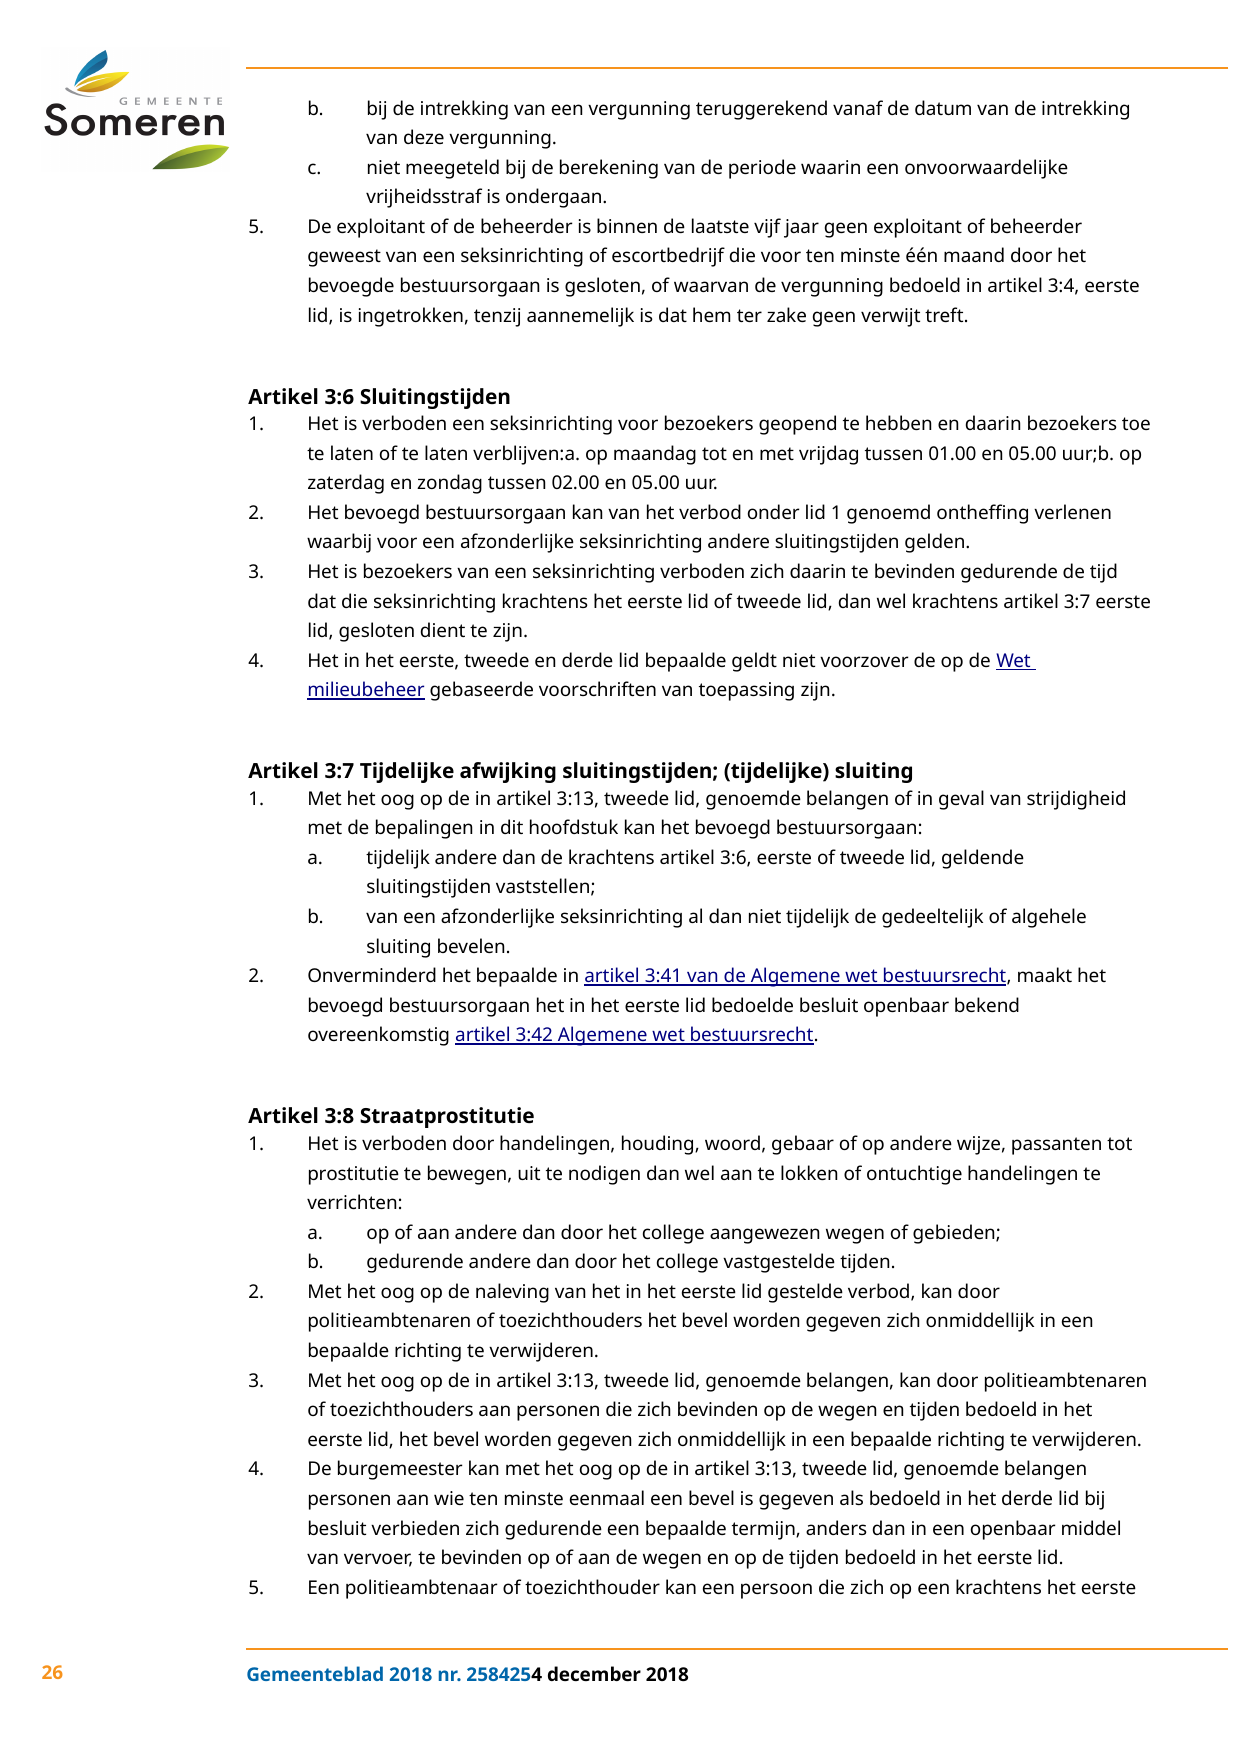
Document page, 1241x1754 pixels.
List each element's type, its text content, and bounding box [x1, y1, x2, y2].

list Het is verboden een seksinrichting voor bezoekers geopend te hebben en daarin bezoekers toe te laten of te laten verblijven:a. op maandag tot en met vrijdag tussen 01.00 en 05.00 uur;b. op zaterdag en zondag tussen 02.00 en 05.00 uur. [248, 410, 1152, 495]
text Artikel 3:6 Sluitingstijden [248, 382, 1152, 410]
list van een afzonderlijke seksinrichting al dan niet tijdelijk de gedeeltelijk of algehele sluiting bevelen. [307, 903, 1152, 959]
list gedurende andere dan door het college vastgestelde tijden. [307, 1248, 1152, 1274]
list Een politieambtenaar of toezichthouder kan een persoon die zich op een krachtens het eerste [248, 1574, 1152, 1599]
text Artikel 3:7 Tijdelijke afwijking sluitingstijden; (tijdelijke) sluiting [248, 757, 1152, 785]
list op of aan andere dan door het college aangewezen wegen of gebieden; [307, 1219, 1152, 1244]
text Artikel 3:8 Straatprostitutie [248, 1102, 1152, 1130]
list De burgemeester kan met het oog op de in artikel 3:13, tweede lid, genoemde belangen personen aan wie ten minste eenmaal een bevel is gegeven als bedoeld in het derde lid bij besluit verbieden zich gedurende een bepaalde termijn, anders dan in een openbaar middel van vervoer, te bevinden op of aan de wegen en op de tijden bedoeld in het eerste lid. [248, 1456, 1152, 1570]
list De exploitant of de beheerder is binnen de laatste vijf jaar geen exploitant of beheerder geweest van een seksinrichting of escortbedrijf die voor ten minste één maand door het bevoegde bestuursorgaan is gesloten, of waarvan de vergunning bedoeld in artikel 3:4, eerste lid, is ingetrokken, tenzij aannemelijk is dat hem ter zake geen verwijt treft. [248, 213, 1152, 328]
list Het in het eerste, tweede en derde lid bepaalde geldt niet voorzover de op de Wet milieubeheer gebaseerde voorschriften van toepassing zijn. [248, 647, 1152, 702]
list Het is verboden door handelingen, houding, woord, gebaar of op andere wijze, passanten tot prostitutie te bewegen, uit te nodigen dan wel aan te lokken of ontuchtige handelingen te verrichten: [248, 1130, 1152, 1215]
list Onverminderd het bepaalde in artikel 3:41 van de Algemene wet bestuursrecht, maakt het bevoegd bestuursorgaan het in het eerste lid bedoelde besluit openbaar bekend overeenkomstig artikel 3:42 Algemene wet bestuursrecht. [248, 962, 1152, 1047]
list bij de intrekking van een vergunning teruggerekend vanaf de datum van de intrekking van deze vergunning. [307, 95, 1152, 150]
list Het bevoegd bestuursorgaan kan van het verbod onder lid 1 genoemd ontheffing verlenen waarbij voor een afzonderlijke seksinrichting andere sluitingstijden gelden. [248, 499, 1152, 554]
list Met het oog op de naleving van het in het eerste lid gestelde verbod, kan door politieambtenaren of toezichthouders het bevel worden gegeven zich onmiddellijk in een bepaalde richting te verwijderen. [248, 1278, 1152, 1363]
list Met het oog op de in artikel 3:13, tweede lid, genoemde belangen of in geval van strijdigheid met de bepalingen in dit hoofdstuk kan het bevoegd bestuursorgaan: [248, 785, 1152, 840]
picture [41, 47, 231, 172]
list Het is bezoekers van een seksinrichting verboden zich daarin te bevinden gedurende de tijd dat die seksinrichting krachtens het eerste lid of tweede lid, dan wel krachtens artikel 3:7 eerste lid, gesloten dient te zijn. [248, 558, 1152, 643]
list Met het oog op de in artikel 3:13, tweede lid, genoemde belangen, kan door politieambtenaren of toezichthouders aan personen die zich bevinden op de wegen en tijden bedoeld in het eerste lid, het bevel worden gegeven zich onmiddellijk in een bepaalde richting te verwijderen. [248, 1367, 1152, 1452]
list tijdelijk andere dan de krachtens artikel 3:6, eerste of tweede lid, geldende sluitingstijden vaststellen; [307, 844, 1152, 899]
list niet meegeteld bij de berekening van de periode waarin een onvoorwaardelijke vrijheidsstraf is ondergaan. [307, 154, 1152, 209]
